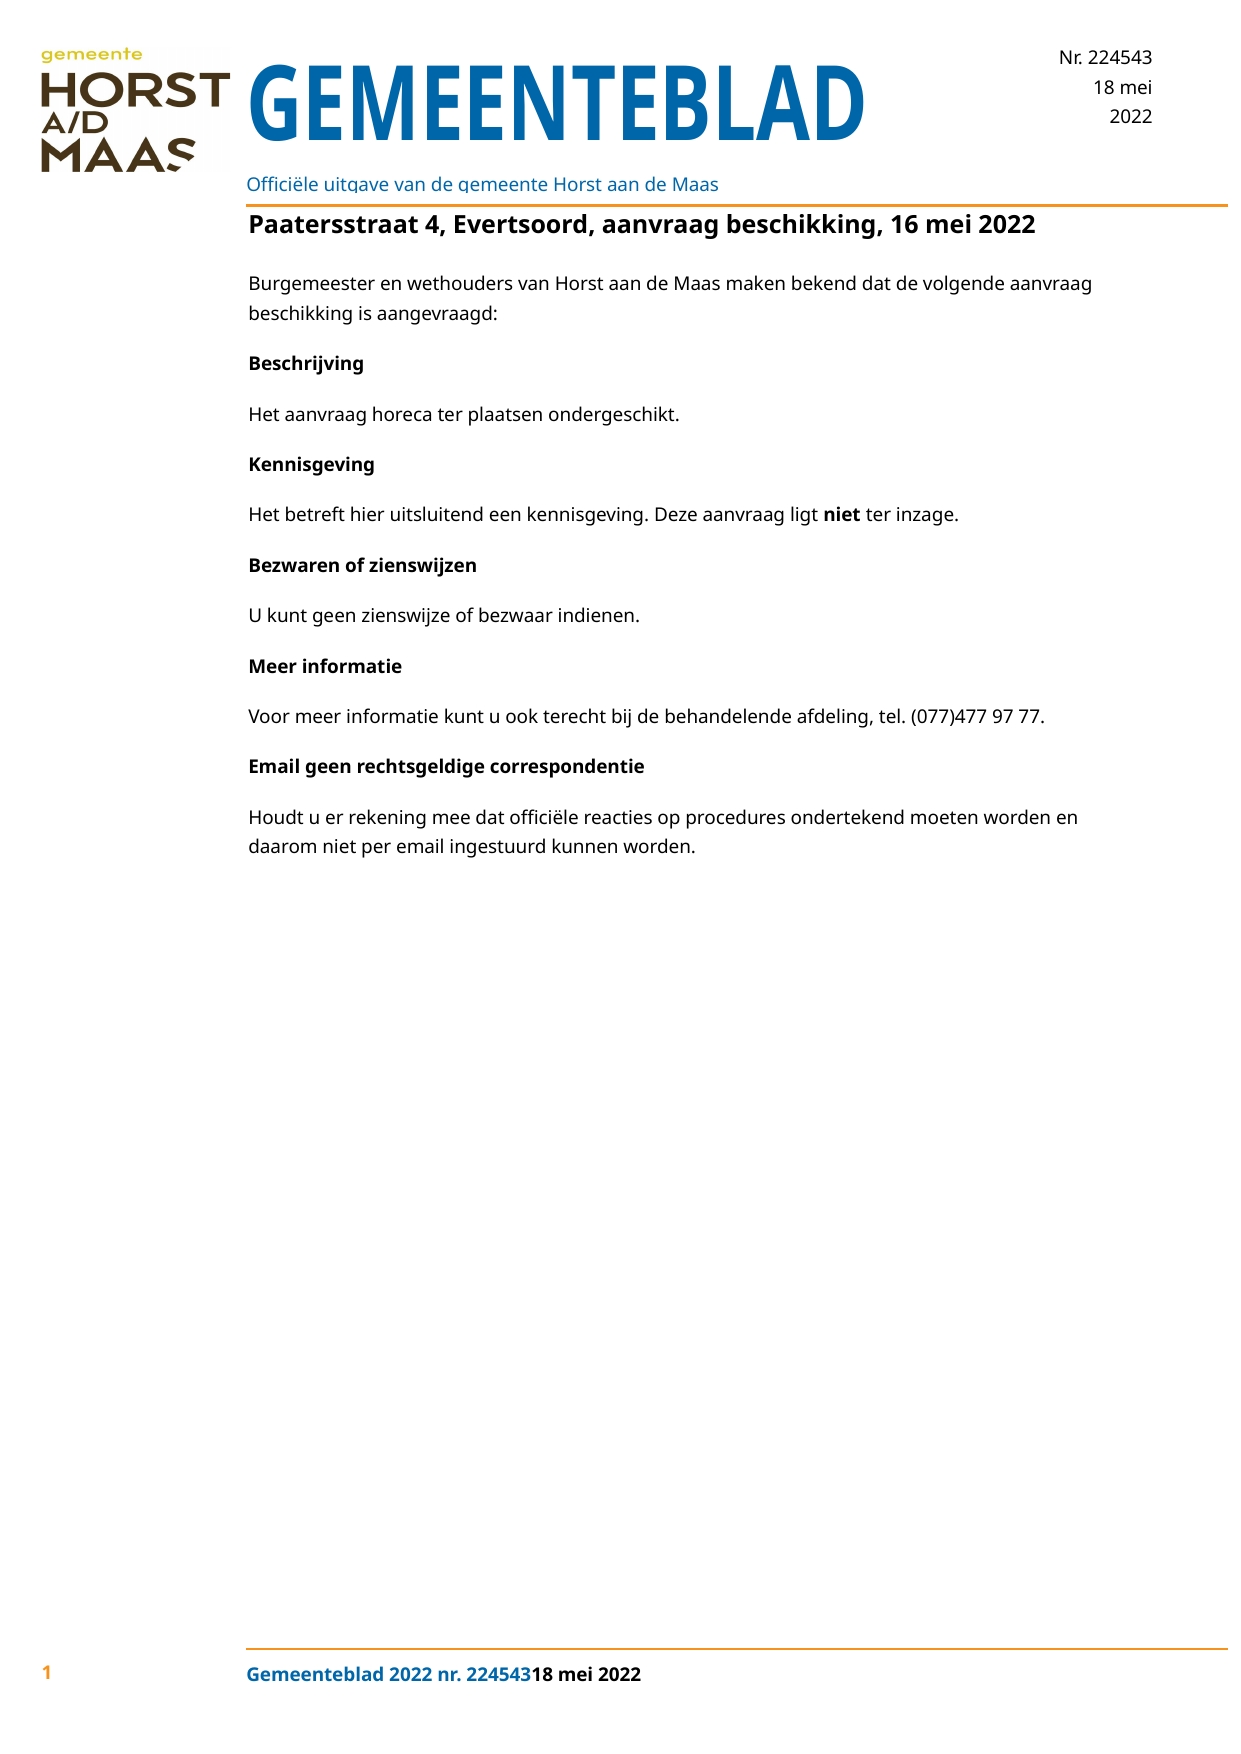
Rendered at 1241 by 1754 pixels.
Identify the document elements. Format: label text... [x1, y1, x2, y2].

picture [41, 47, 231, 172]
text Email geen rechtsgeldige correspondentie [248, 754, 1152, 779]
text Burgemeester en wethouders van Horst aan de Maas maken bekend dat de volgende aanvraag beschikking is aangevraagd: [248, 270, 1152, 326]
text U kunt geen zienswijze of bezwaar indienen. [248, 602, 1152, 628]
text Beschrijving [248, 350, 1152, 376]
text Meer informatie [248, 653, 1152, 678]
text Bezwaren of zienswijzen [248, 552, 1152, 578]
text Kennisgeving [248, 451, 1152, 477]
text Houdt u er rekening mee dat officiële reacties op procedures ondertekend moeten worden en daarom niet per email ingestuurd kunnen worden. [248, 804, 1152, 859]
text Voor meer informatie kunt u ook terecht bij de behandelende afdeling, tel. (077)477 97 77. [248, 703, 1152, 729]
text Het aanvraag horeca ter plaatsen ondergeschikt. [248, 401, 1152, 426]
text Paatersstraat 4, Evertsoord, aanvraag beschikking, 16 mei 2022 [248, 207, 1152, 241]
text Het betreft hier uitsluitend een kennisgeving. Deze aanvraag ligt niet ter inzage. [248, 502, 1152, 527]
